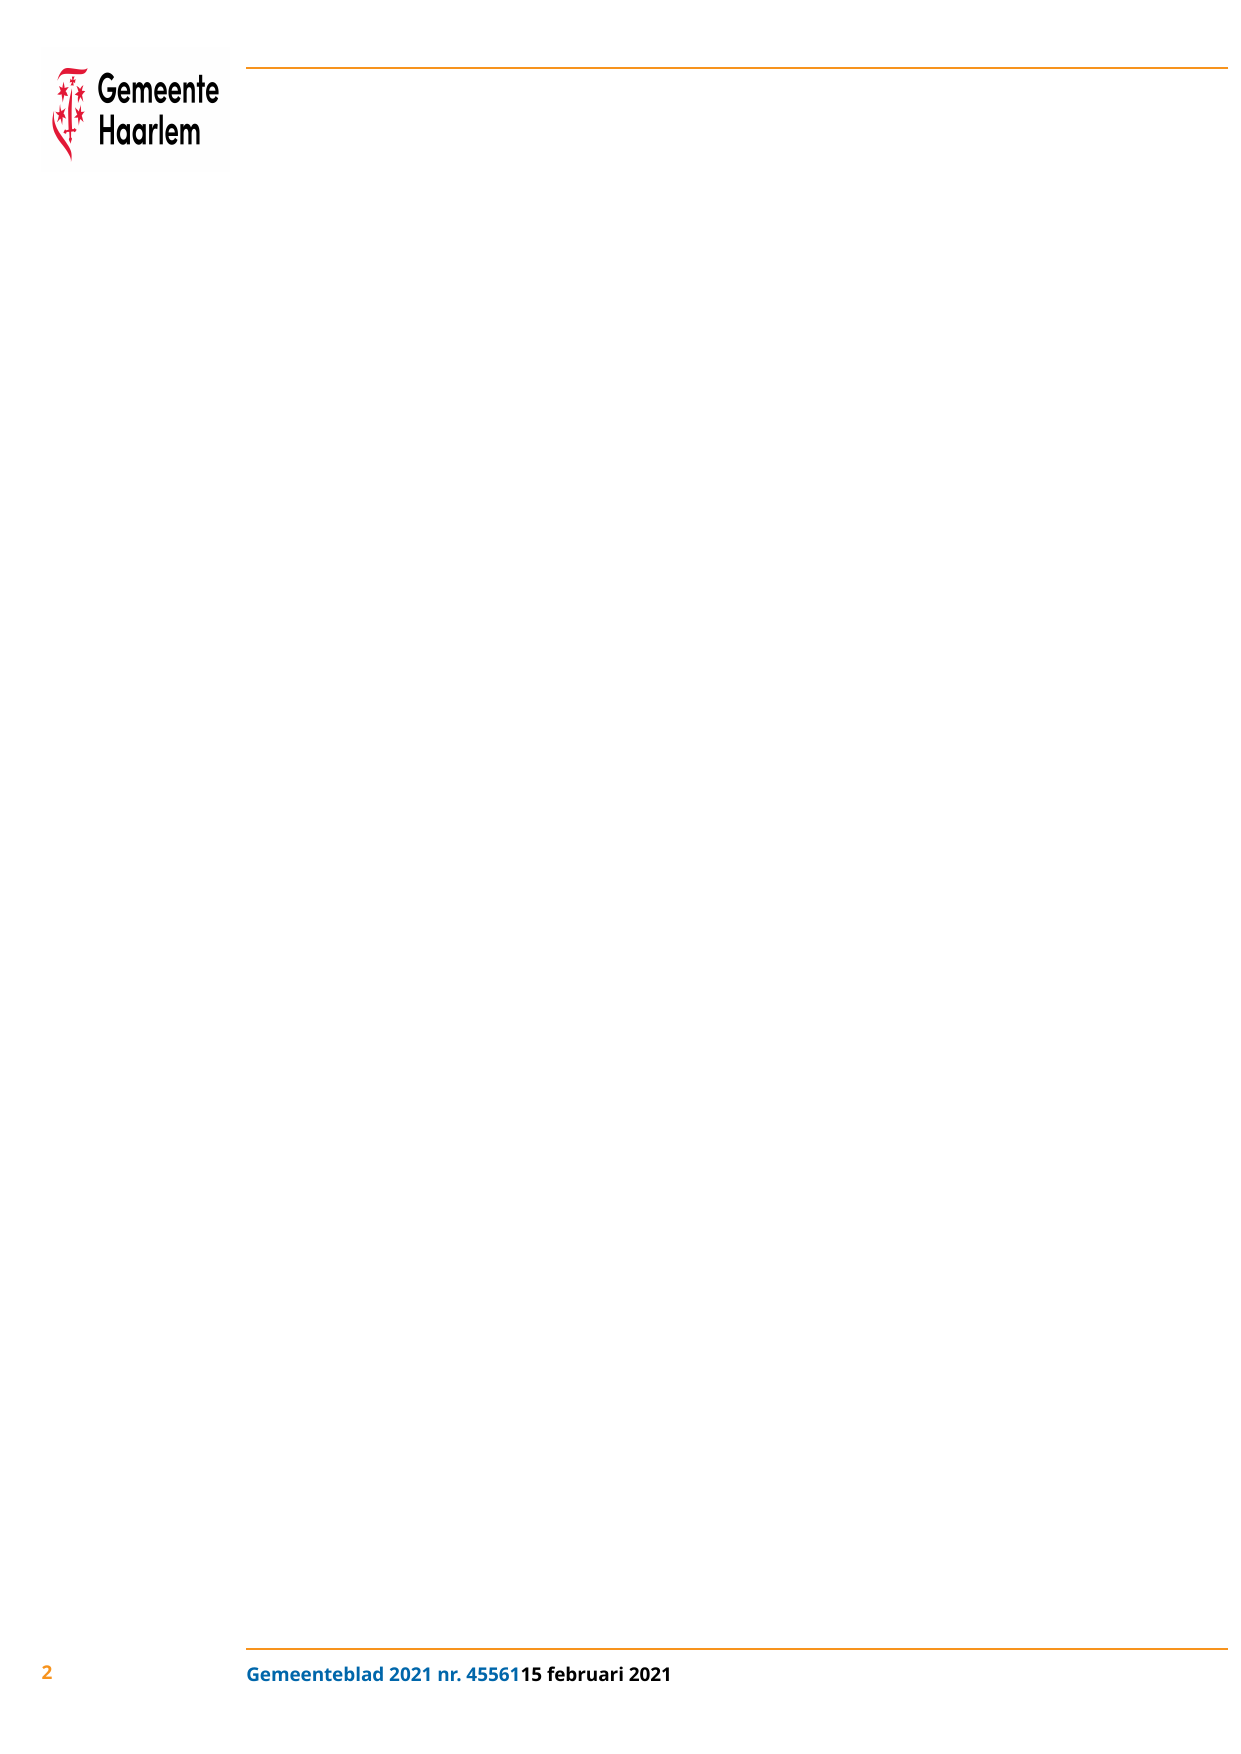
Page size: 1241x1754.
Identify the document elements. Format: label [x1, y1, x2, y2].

picture [41, 47, 231, 172]
